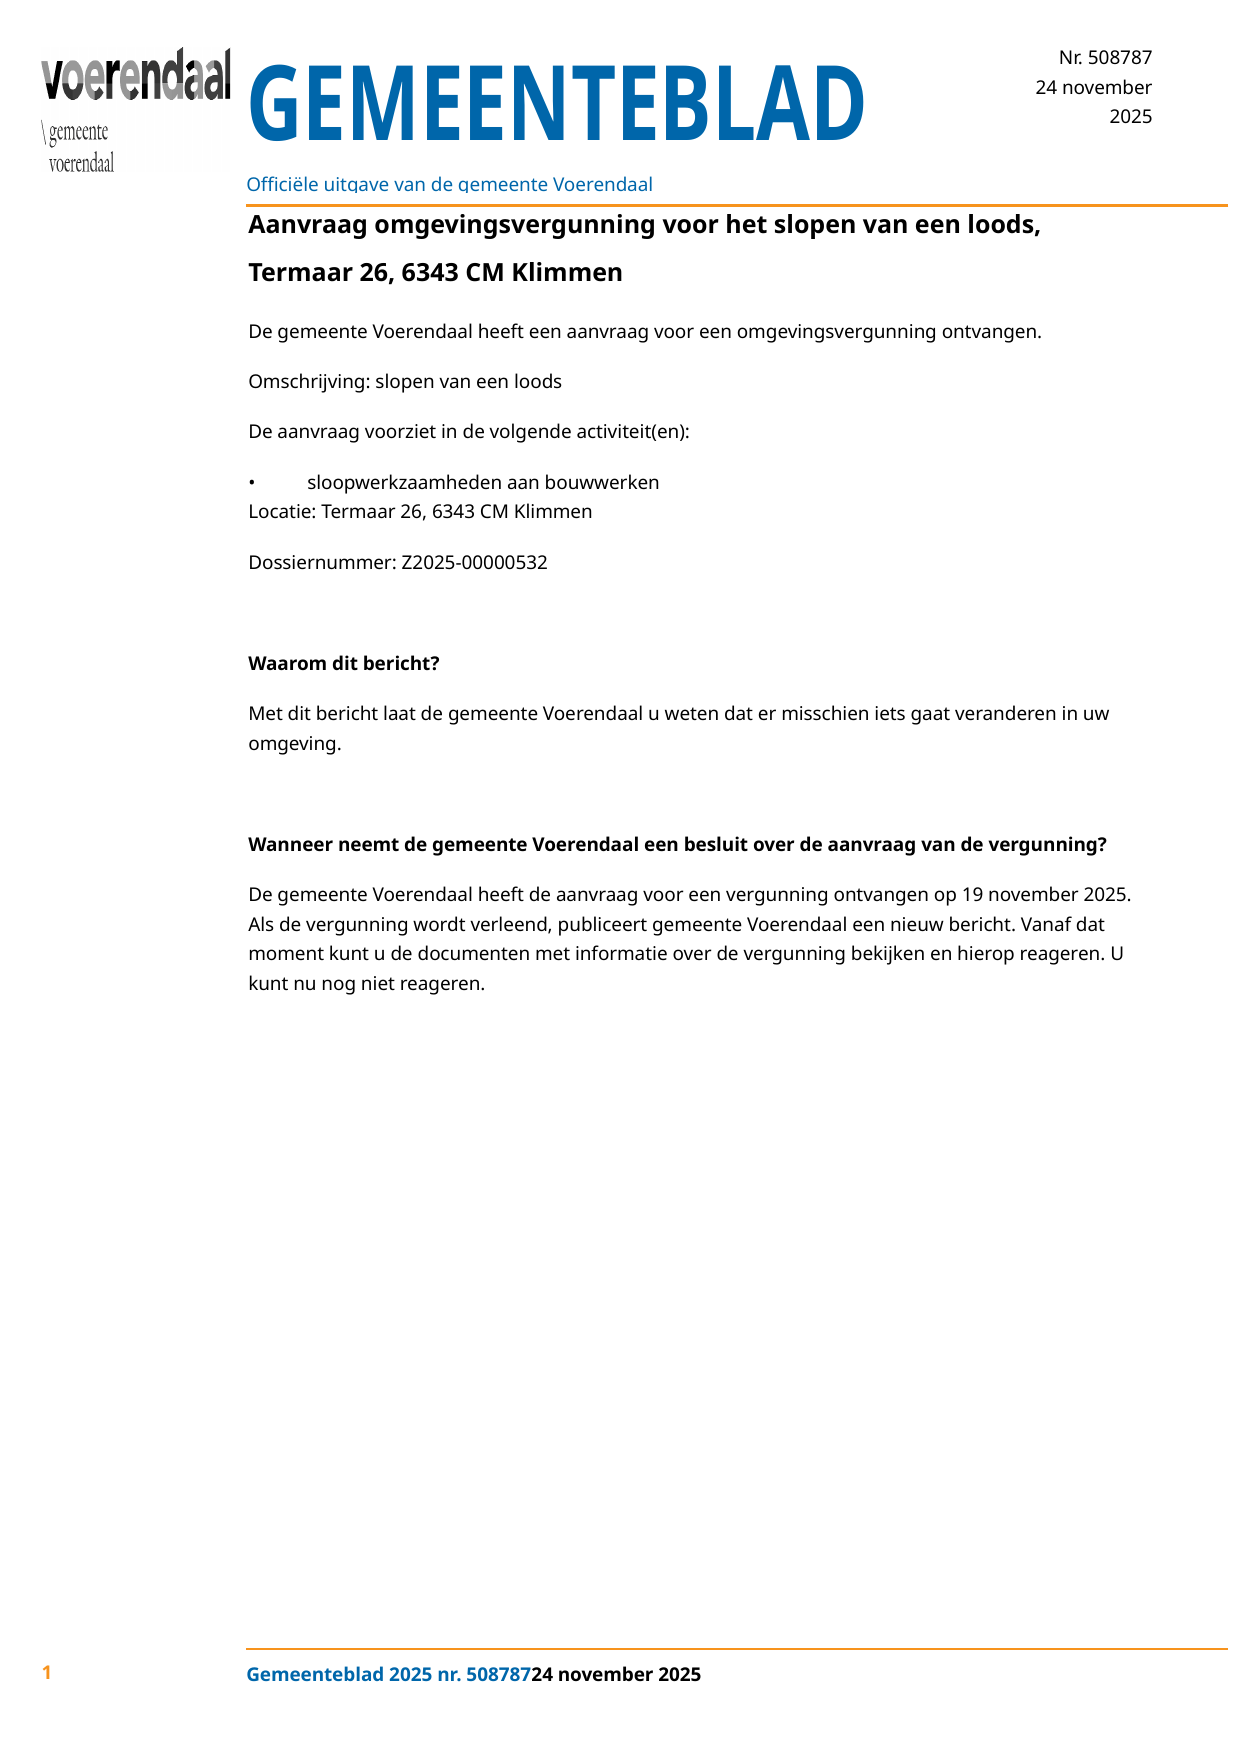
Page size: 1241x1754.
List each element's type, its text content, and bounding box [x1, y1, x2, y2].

text Dossiernummer: Z2025-00000532 [248, 549, 1152, 575]
text De aanvraag voorziet in de volgende activiteit(en): [248, 419, 1152, 444]
text Omschrijving: slopen van een loods [248, 368, 1152, 394]
text De gemeente Voerendaal heeft de aanvraag voor een vergunning ontvangen op 19 november 2025. Als de vergunning wordt verleend, publiceert gemeente Voerendaal een nieuw bericht. Vanaf dat moment kunt u de documenten met informatie over de vergunning bekijken en hierop reageren. U kunt nu nog niet reageren. [248, 881, 1152, 996]
text Wanneer neemt de gemeente Voerendaal een besluit over de aanvraag van de vergunning? [248, 831, 1152, 857]
text Aanvraag omgevingsvergunning voor het slopen van een loods, Termaar 26, 6343 CM Klimmen [248, 207, 1152, 288]
text Locatie: Termaar 26, 6343 CM Klimmen [248, 499, 1152, 524]
picture [41, 47, 231, 172]
list sloopwerkzaamheden aan bouwwerken [248, 469, 1152, 495]
text De gemeente Voerendaal heeft een aanvraag voor een omgevingsvergunning ontvangen. [248, 318, 1152, 344]
text Met dit bericht laat de gemeente Voerendaal u weten dat er misschien iets gaat veranderen in uw omgeving. [248, 700, 1152, 756]
text Waarom dit bericht? [248, 650, 1152, 676]
